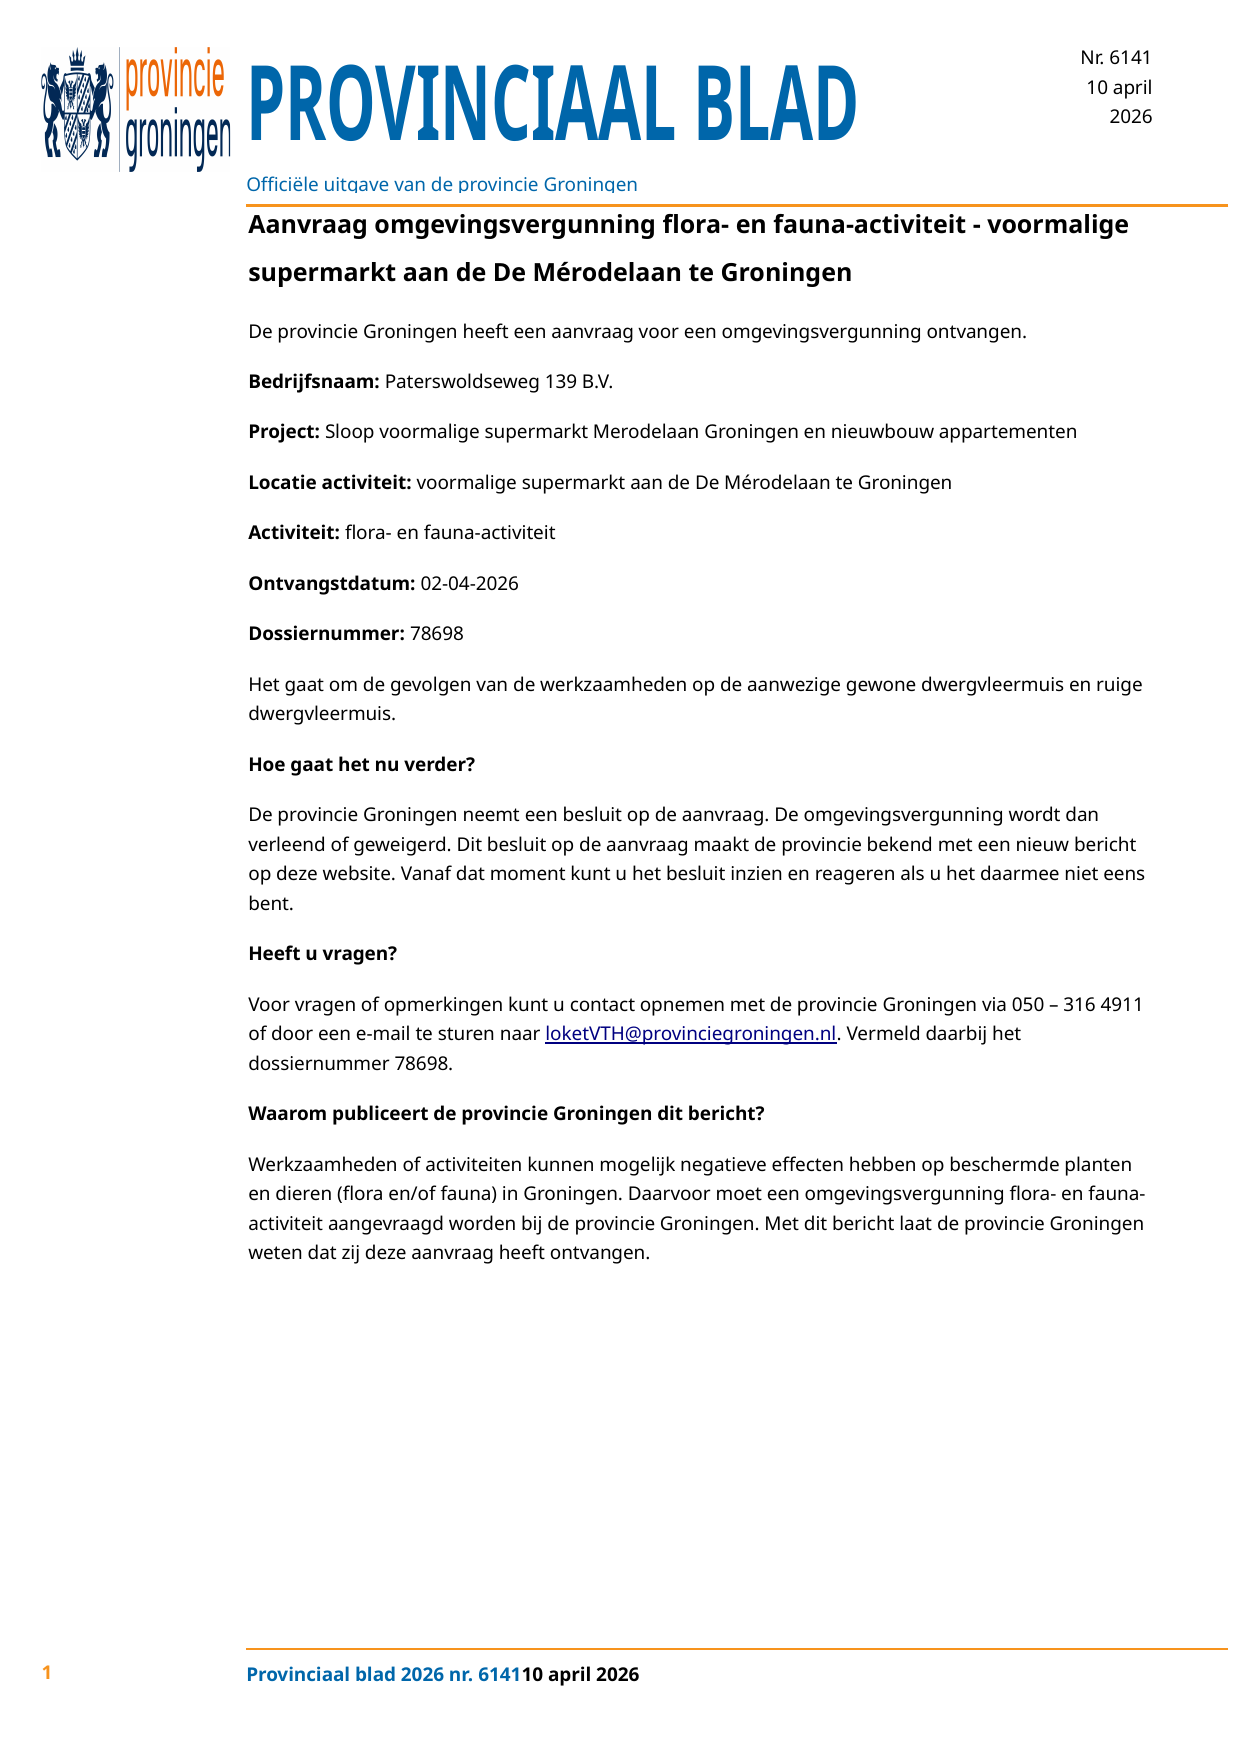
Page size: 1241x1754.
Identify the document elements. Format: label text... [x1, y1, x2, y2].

text Aanvraag omgevingsvergunning flora- en fauna-activiteit - voormalige supermarkt aan de De Mérodelaan te Groningen [248, 207, 1152, 288]
text Werkzaamheden of activiteiten kunnen mogelijk negatieve effecten hebben op beschermde planten en dieren (flora en/of fauna) in Groningen. Daarvoor moet een omgevingsvergunning flora- en fauna-activiteit aangevraagd worden bij de provincie Groningen. Met dit bericht laat de provincie Groningen weten dat zij deze aanvraag heeft ontvangen. [248, 1151, 1152, 1265]
text Dossiernummer: 78698 [248, 620, 1152, 646]
text Activiteit: flora- en fauna-activiteit [248, 519, 1152, 545]
text Waarom publiceert de provincie Groningen dit bericht? [248, 1100, 1152, 1126]
text Locatie activiteit: voormalige supermarkt aan de De Mérodelaan te Groningen [248, 469, 1152, 495]
text De provincie Groningen neemt een besluit op de aanvraag. De omgevingsvergunning wordt dan verleend of geweigerd. Dit besluit op de aanvraag maakt de provincie bekend met een nieuw bericht op deze website. Vanaf dat moment kunt u het besluit inzien en reageren als u het daarmee niet eens bent. [248, 801, 1152, 916]
text Heeft u vragen? [248, 940, 1152, 966]
text Het gaat om de gevolgen van de werkzaamheden op de aanwezige gewone dwergvleermuis en ruige dwergvleermuis. [248, 671, 1152, 726]
text Voor vragen of opmerkingen kunt u contact opnemen met de provincie Groningen via 050 – 316 4911 of door een e-mail te sturen naar loketVTH@provinciegroningen.nl. Vermeld daarbij het dossiernummer 78698. [248, 991, 1152, 1076]
text Project: Sloop voormalige supermarkt Merodelaan Groningen en nieuwbouw appartementen [248, 419, 1152, 444]
text De provincie Groningen heeft een aanvraag voor een omgevingsvergunning ontvangen. [248, 318, 1152, 344]
text Hoe gaat het nu verder? [248, 751, 1152, 777]
text Ontvangstdatum: 02-04-2026 [248, 570, 1152, 596]
text Bedrijfsnaam: Paterswoldseweg 139 B.V. [248, 368, 1152, 394]
picture [41, 47, 231, 172]
